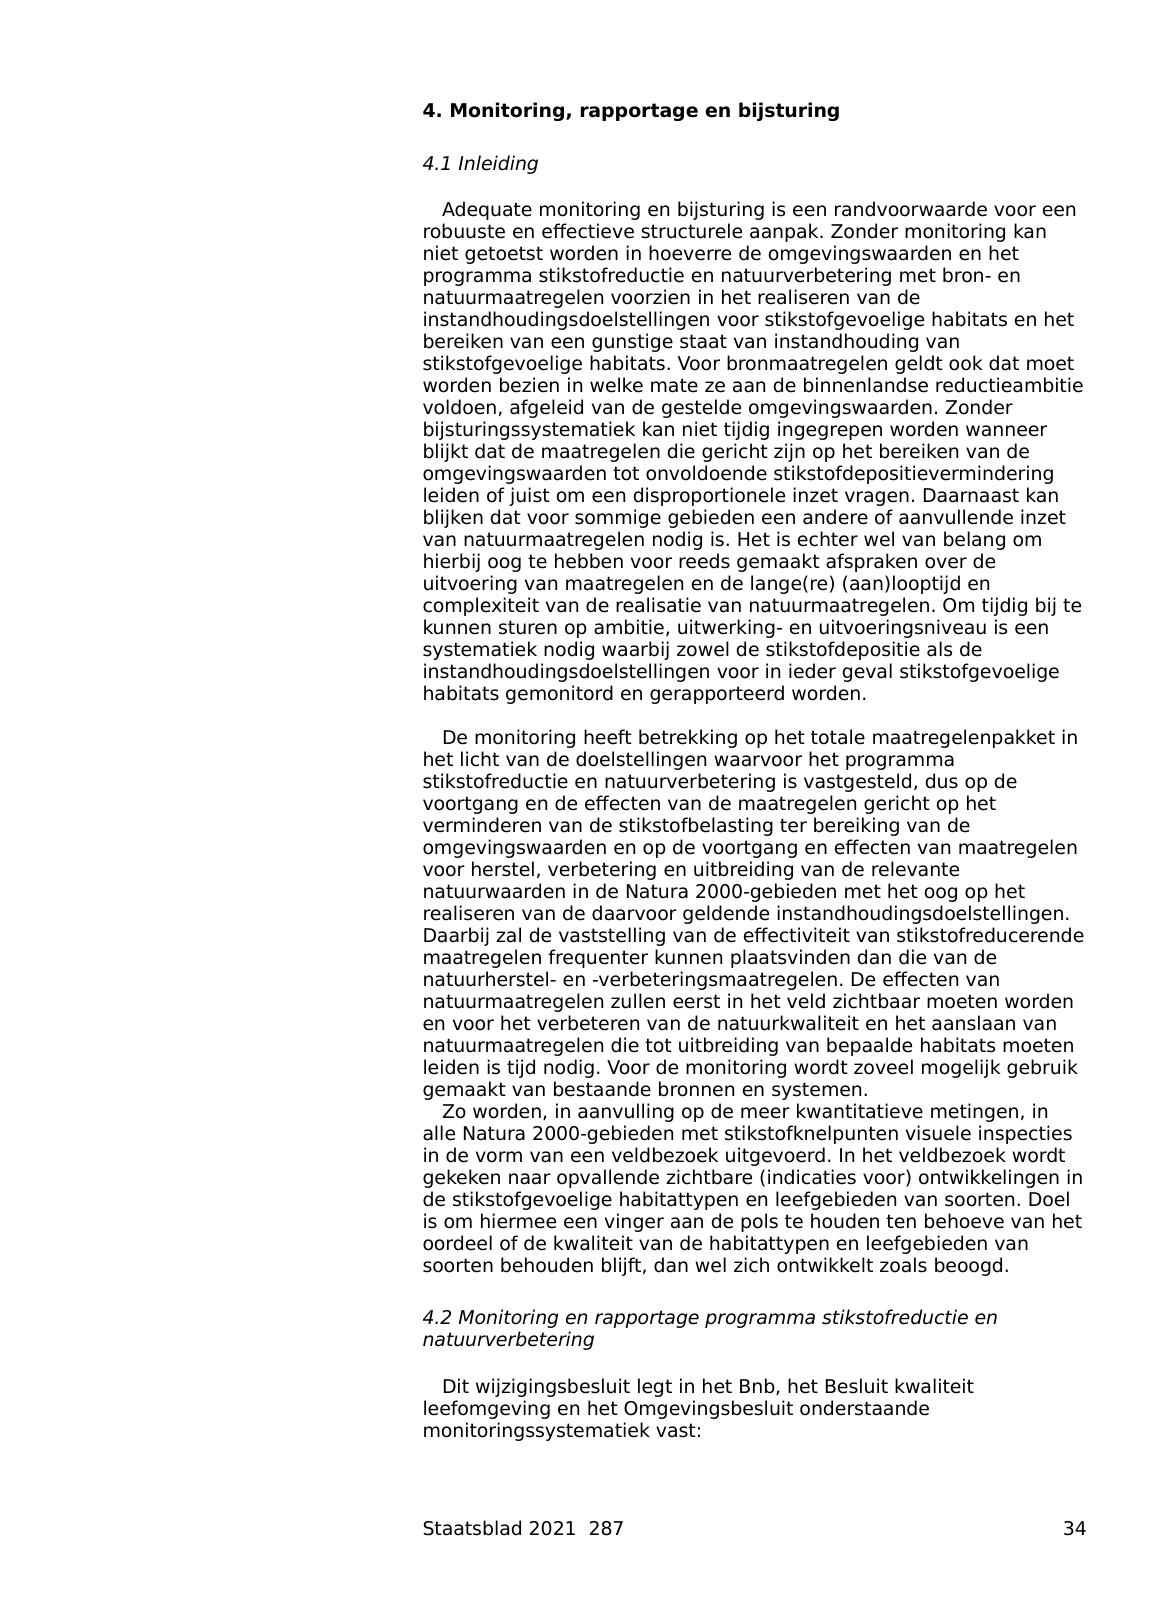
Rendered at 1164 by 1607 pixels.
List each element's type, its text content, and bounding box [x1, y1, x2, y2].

text Dit wijzigingsbesluit legt in het Bnb, het Besluit kwaliteit leefomgeving en het Omgevingsbesluit onderstaande monitoringssystematiek vast: [422, 1376, 1087, 1441]
subtitle 4.2 Monitoring en rapportage programma stikstofreductie en natuurverbetering [422, 1307, 1087, 1351]
text Adequate monitoring en bijsturing is een randvoorwaarde voor een robuuste en effectieve structurele aanpak. Zonder monitoring kan niet getoetst worden in hoeverre de omgevingswaarden en het programma stikstofreductie en natuurverbetering met bron- en natuurmaatregelen voorzien in het realiseren van de instandhoudingsdoelstellingen voor stikstofgevoelige habitats en het bereiken van een gunstige staat van instandhouding van stikstofgevoelige habitats. Voor bronmaatregelen geldt ook dat moet worden bezien in welke mate ze aan de binnenlandse reductieambitie voldoen, afgeleid van de gestelde omgevingswaarden. Zonder bijsturingssystematiek kan niet tijdig ingegrepen worden wanneer blijkt dat de maatregelen die gericht zijn op het bereiken van de omgevingswaarden tot onvoldoende stikstofdepositievermindering leiden of juist om een disproportionele inzet vragen. Daarnaast kan blijken dat voor sommige gebieden een andere of aanvullende inzet van natuurmaatregelen nodig is. Het is echter wel van belang om hierbij oog te hebben voor reeds gemaakt afspraken over de uitvoering van maatregelen en de lange(re) (aan)looptijd en complexiteit van de realisatie van natuurmaatregelen. Om tijdig bij te kunnen sturen op ambitie, uitwerking- en uitvoeringsniveau is een systematiek nodig waarbij zowel de stikstofdepositie als de instandhoudingsdoelstellingen voor in ieder geval stikstofgevoelige habitats gemonitord en gerapporteerd worden. [422, 199, 1087, 705]
subtitle 4. Monitoring, rapportage en bijsturing [422, 100, 1087, 122]
text De monitoring heeft betrekking op het totale maatregelenpakket in het licht van de doelstellingen waarvoor het programma stikstofreductie en natuurverbetering is vastgesteld, dus op de voortgang en de effecten van de maatregelen gericht op het verminderen van de stikstofbelasting ter bereiking van de omgevingswaarden en op de voortgang en effecten van maatregelen voor herstel, verbetering en uitbreiding van de relevante natuurwaarden in de Natura 2000-gebieden met het oog op het realiseren van de daarvoor geldende instandhoudingsdoelstellingen. Daarbij zal de vaststelling van de effectiviteit van stikstofreducerende maatregelen frequenter kunnen plaatsvinden dan die van de natuurherstel- en -verbeteringsmaatregelen. De effecten van natuurmaatregelen zullen eerst in het veld zichtbaar moeten worden en voor het verbeteren van de natuurkwaliteit en het aanslaan van natuurmaatregelen die tot uitbreiding van bepaalde habitats moeten leiden is tijd nodig. Voor de monitoring wordt zoveel mogelijk gebruik gemaakt van bestaande bronnen en systemen. [422, 727, 1087, 1101]
text Zo worden, in aanvulling op de meer kwantitatieve metingen, in alle Natura 2000-gebieden met stikstofknelpunten visuele inspecties in de vorm van een veldbezoek uitgevoerd. In het veldbezoek wordt gekeken naar opvallende zichtbare (indicaties voor) ontwikkelingen in de stikstofgevoelige habitattypen en leefgebieden van soorten. Doel is om hiermee een vinger aan de pols te houden ten behoeve van het oordeel of de kwaliteit van de habitattypen en leefgebieden van soorten behouden blijft, dan wel zich ontwikkelt zoals beoogd. [422, 1101, 1087, 1277]
subtitle 4.1 Inleiding [422, 152, 1087, 174]
